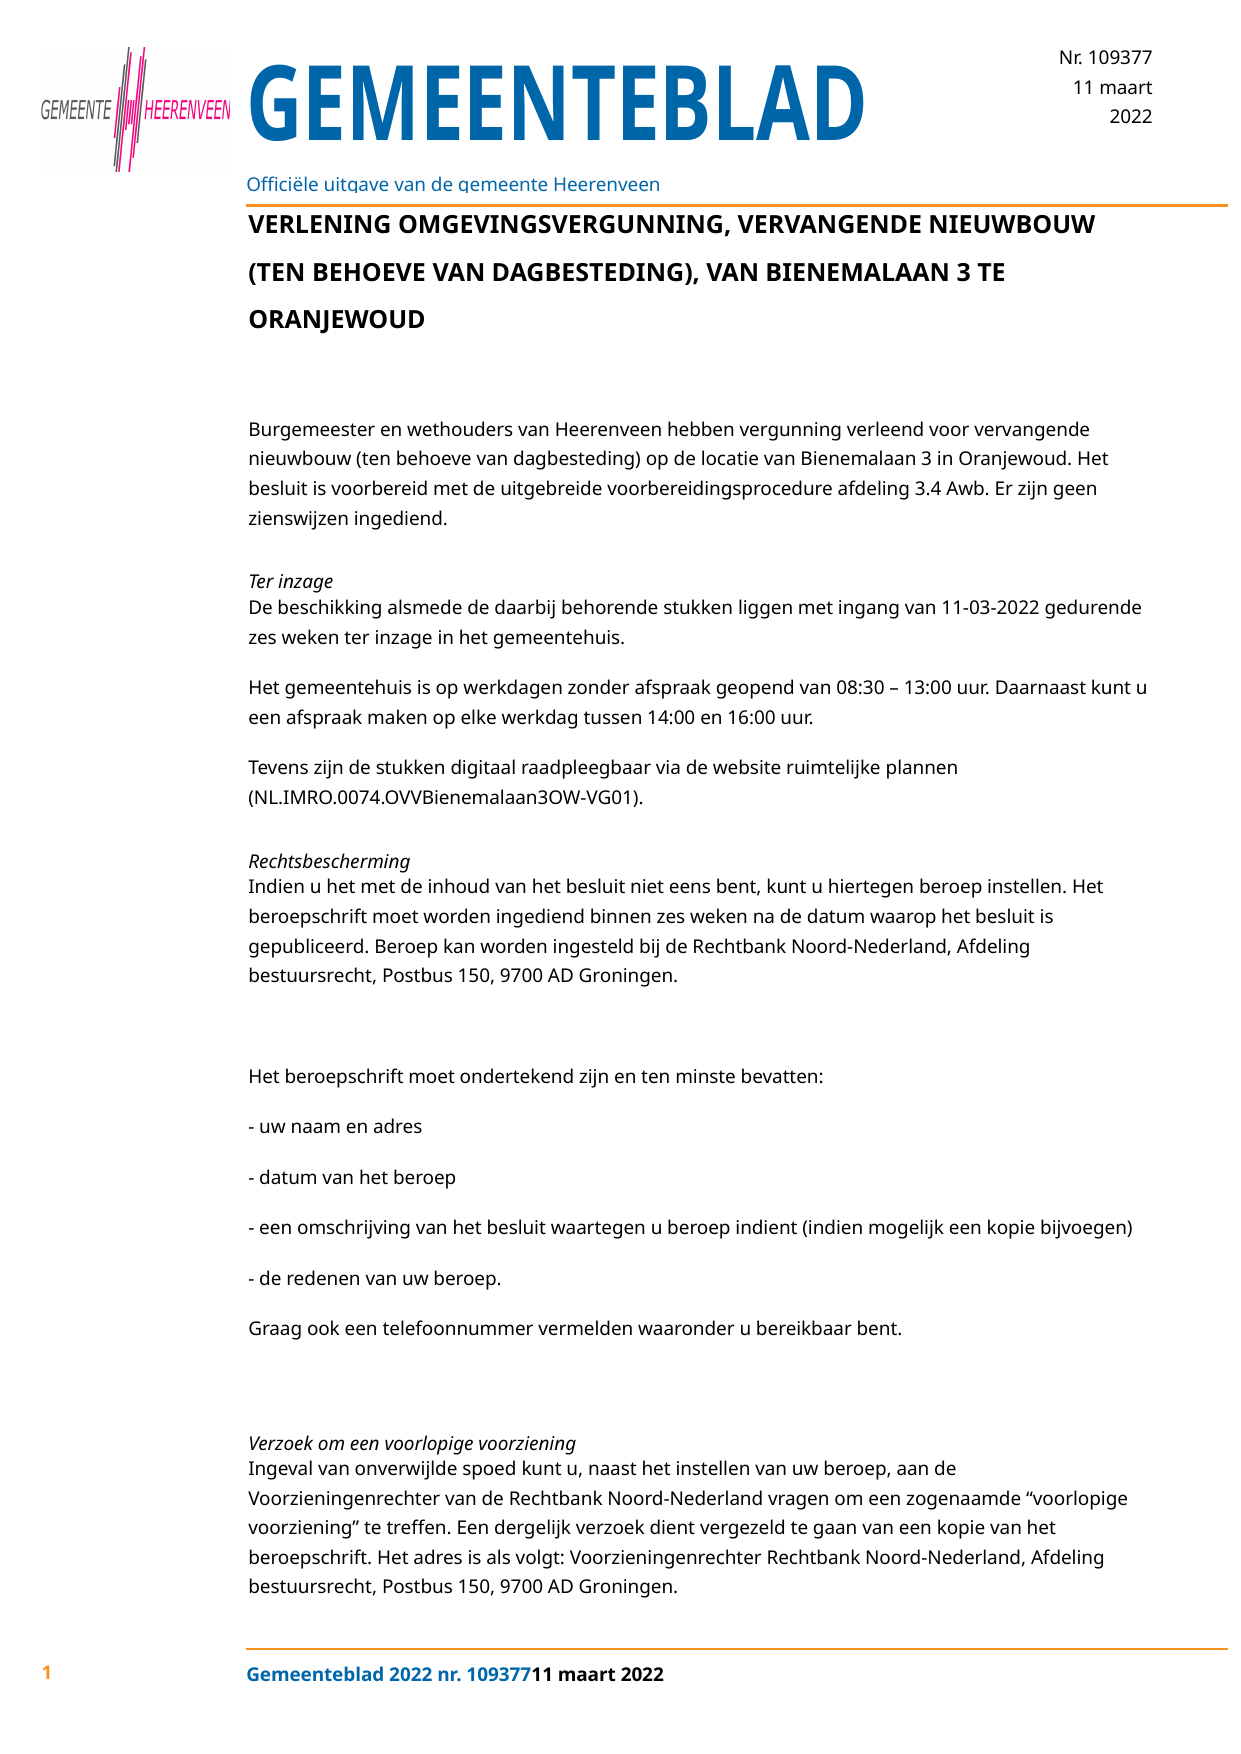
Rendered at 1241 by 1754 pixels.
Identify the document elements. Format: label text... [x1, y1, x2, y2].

text - datum van het beroep [248, 1164, 1152, 1190]
text Indien u het met de inhoud van het besluit niet eens bent, kunt u hiertegen beroep instellen. Het beroepschrift moet worden ingediend binnen zes weken na de datum waarop het besluit is gepubliceerd. Beroep kan worden ingesteld bij de Rechtbank Noord-Nederland, Afdeling bestuursrecht, Postbus 150, 9700 AD Groningen. [248, 874, 1152, 988]
text Ter inzage [248, 569, 1152, 594]
text Het gemeentehuis is op werkdagen zonder afspraak geopend van 08:30 – 13:00 uur. Daarnaast kunt u een afspraak maken op elke werkdag tussen 14:00 en 16:00 uur. [248, 674, 1152, 730]
text Het beroepschrift moet ondertekend zijn en ten minste bevatten: [248, 1063, 1152, 1089]
text Graag ook een telefoonnummer vermelden waaronder u bereikbaar bent. [248, 1315, 1152, 1341]
text Verzoek om een voorlopige voorziening [248, 1430, 1152, 1455]
text Tevens zijn de stukken digitaal raadpleegbaar via de website ruimtelijke plannen (NL.IMRO.0074.OVVBienemalaan3OW-VG01). [248, 754, 1152, 810]
picture [41, 47, 231, 172]
text Rechtsbescherming [248, 848, 1152, 874]
text - een omschrijving van het besluit waartegen u beroep indient (indien mogelijk een kopie bijvoegen) [248, 1214, 1152, 1240]
text Ingeval van onverwijlde spoed kunt u, naast het instellen van uw beroep, aan de Voorzieningenrechter van de Rechtbank Noord-Nederland vragen om een zogenaamde “voorlopige voorziening” te treffen. Een dergelijk verzoek dient vergezeld te gaan van een kopie van het beroepschrift. Het adres is als volgt: Voorzieningenrechter Rechtbank Noord-Nederland, Afdeling bestuursrecht, Postbus 150, 9700 AD Groningen. [248, 1455, 1152, 1599]
text - de redenen van uw beroep. [248, 1265, 1152, 1291]
text VERLENING OMGEVINGSVERGUNNING, VERVANGENDE NIEUWBOUW (TEN BEHOEVE VAN DAGBESTEDING), VAN BIENEMALAAN 3 TE ORANJEWOUD [248, 207, 1152, 336]
text - uw naam en adres [248, 1114, 1152, 1139]
text Burgemeester en wethouders van Heerenveen hebben vergunning verleend voor vervangende nieuwbouw (ten behoeve van dagbesteding) op de locatie van Bienemalaan 3 in Oranjewoud. Het besluit is voorbereid met de uitgebreide voorbereidingsprocedure afdeling 3.4 Awb. Er zijn geen zienswijzen ingediend. [248, 416, 1152, 530]
text De beschikking alsmede de daarbij behorende stukken liggen met ingang van 11-03-2022 gedurende zes weken ter inzage in het gemeentehuis. [248, 594, 1152, 650]
